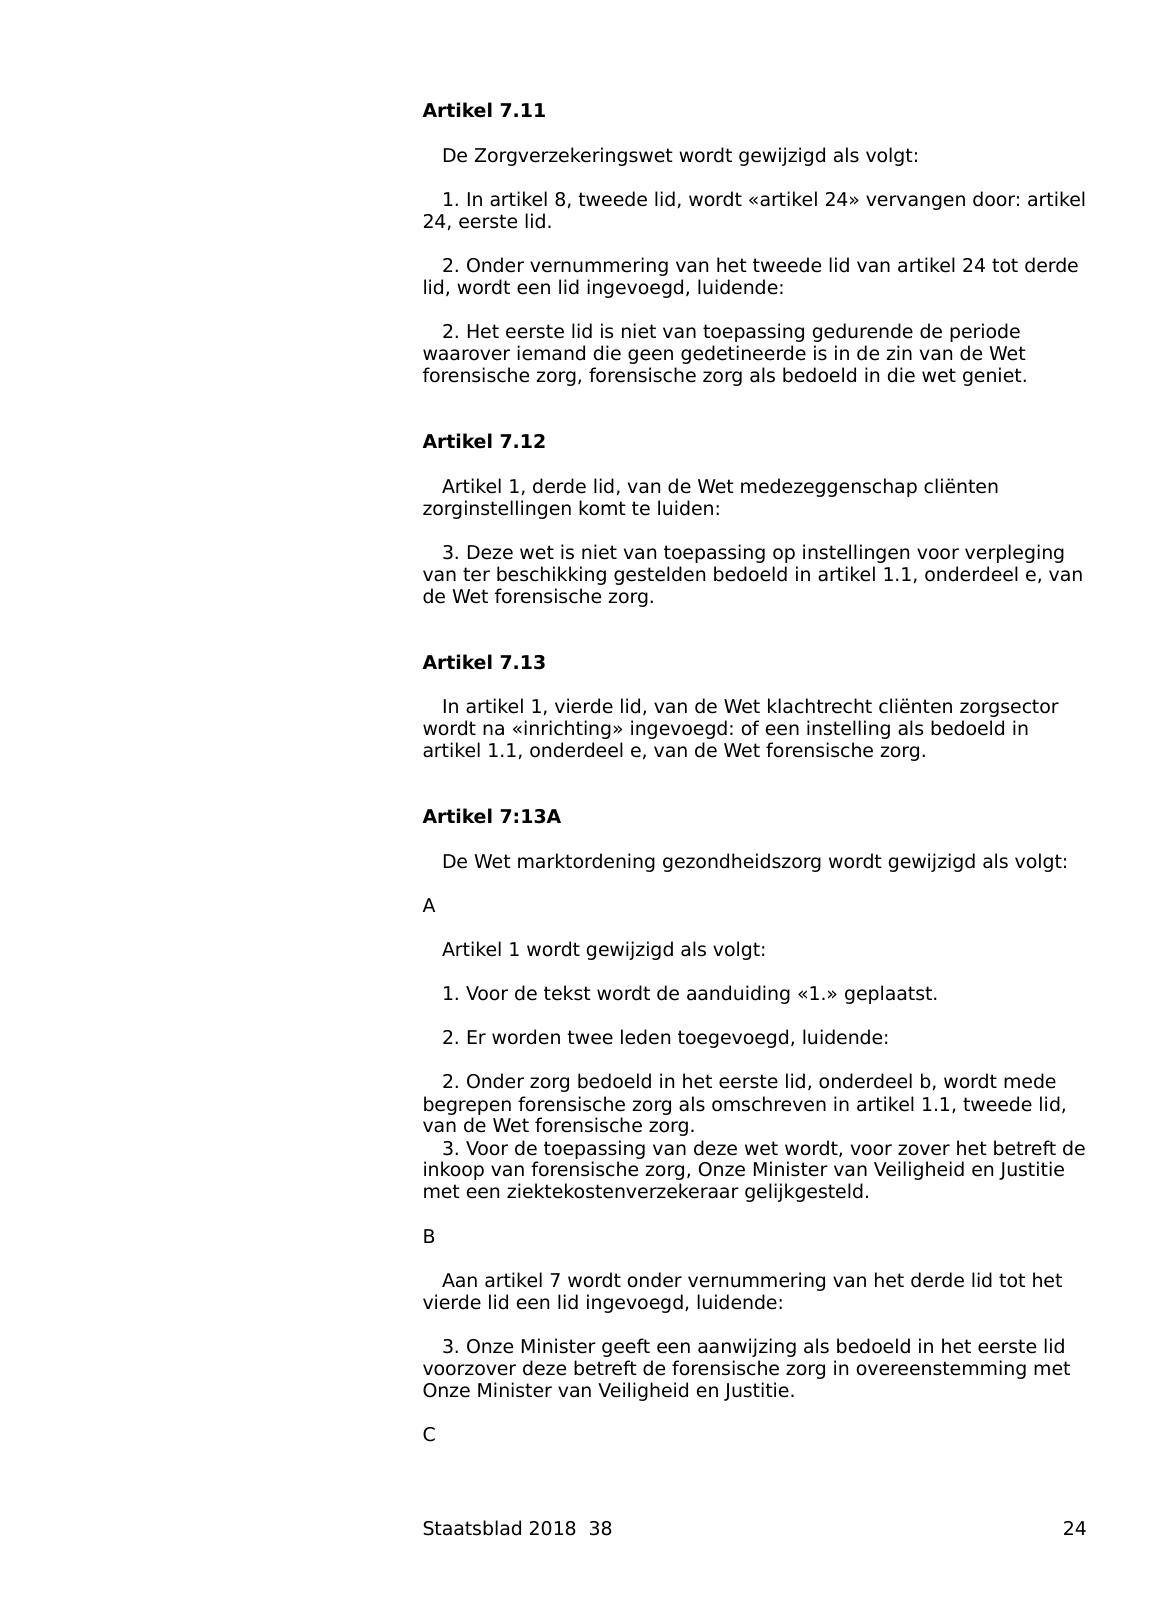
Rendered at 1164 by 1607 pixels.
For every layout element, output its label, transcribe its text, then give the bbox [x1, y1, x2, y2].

text C [422, 1424, 1087, 1446]
text 2. Onder zorg bedoeld in het eerste lid, onderdeel b, wordt mede begrepen forensische zorg als omschreven in artikel 1.1, tweede lid, van de Wet forensische zorg. [422, 1071, 1087, 1137]
text Artikel 1, derde lid, van de Wet medezeggenschap cliënten zorginstellingen komt te luiden: [422, 476, 1087, 519]
subtitle Artikel 7.12 [422, 431, 1087, 453]
text 3. Voor de toepassing van deze wet wordt, voor zover het betreft de inkoop van forensische zorg, Onze Minister van Veiligheid en Justitie met een ziektekostenverzekeraar gelijkgesteld. [422, 1137, 1087, 1203]
text 1. In artikel 8, tweede lid, wordt «artikel 24» vervangen door: artikel 24, eerste lid. [422, 189, 1087, 233]
subtitle Artikel 7.11 [422, 100, 1087, 122]
text De Wet marktordening gezondheidszorg wordt gewijzigd als volgt: [422, 851, 1087, 873]
text De Zorgverzekeringswet wordt gewijzigd als volgt: [422, 144, 1087, 167]
text 2. Het eerste lid is niet van toepassing gedurende de periode waarover iemand die geen gedetineerde is in de zin van de Wet forensische zorg, forensische zorg als bedoeld in die wet geniet. [422, 321, 1087, 387]
text Aan artikel 7 wordt onder vernummering van het derde lid tot het vierde lid een lid ingevoegd, luidende: [422, 1270, 1087, 1314]
text 3. Deze wet is niet van toepassing op instellingen voor verpleging van ter beschikking gestelden bedoeld in artikel 1.1, onderdeel e, van de Wet forensische zorg. [422, 542, 1087, 608]
text 1. Voor de tekst wordt de aanduiding «1.» geplaatst. [422, 983, 1087, 1005]
text 3. Onze Minister geeft een aanwijzing als bedoeld in het eerste lid voorzover deze betreft de forensische zorg in overeenstemming met Onze Minister van Veiligheid en Justitie. [422, 1336, 1087, 1402]
subtitle Artikel 7.13 [422, 652, 1087, 674]
text Artikel 1 wordt gewijzigd als volgt: [422, 939, 1087, 961]
text A [422, 895, 1087, 917]
text B [422, 1226, 1087, 1247]
subtitle Artikel 7:13A [422, 806, 1087, 828]
text 2. Onder vernummering van het tweede lid van artikel 24 tot derde lid, wordt een lid ingevoegd, luidende: [422, 255, 1087, 299]
text 2. Er worden twee leden toegevoegd, luidende: [422, 1027, 1087, 1049]
text In artikel 1, vierde lid, van de Wet klachtrecht cliënten zorgsector wordt na «inrichting» ingevoegd: of een instelling als bedoeld in artikel 1.1, onderdeel e, van de Wet forensische zorg. [422, 696, 1087, 762]
